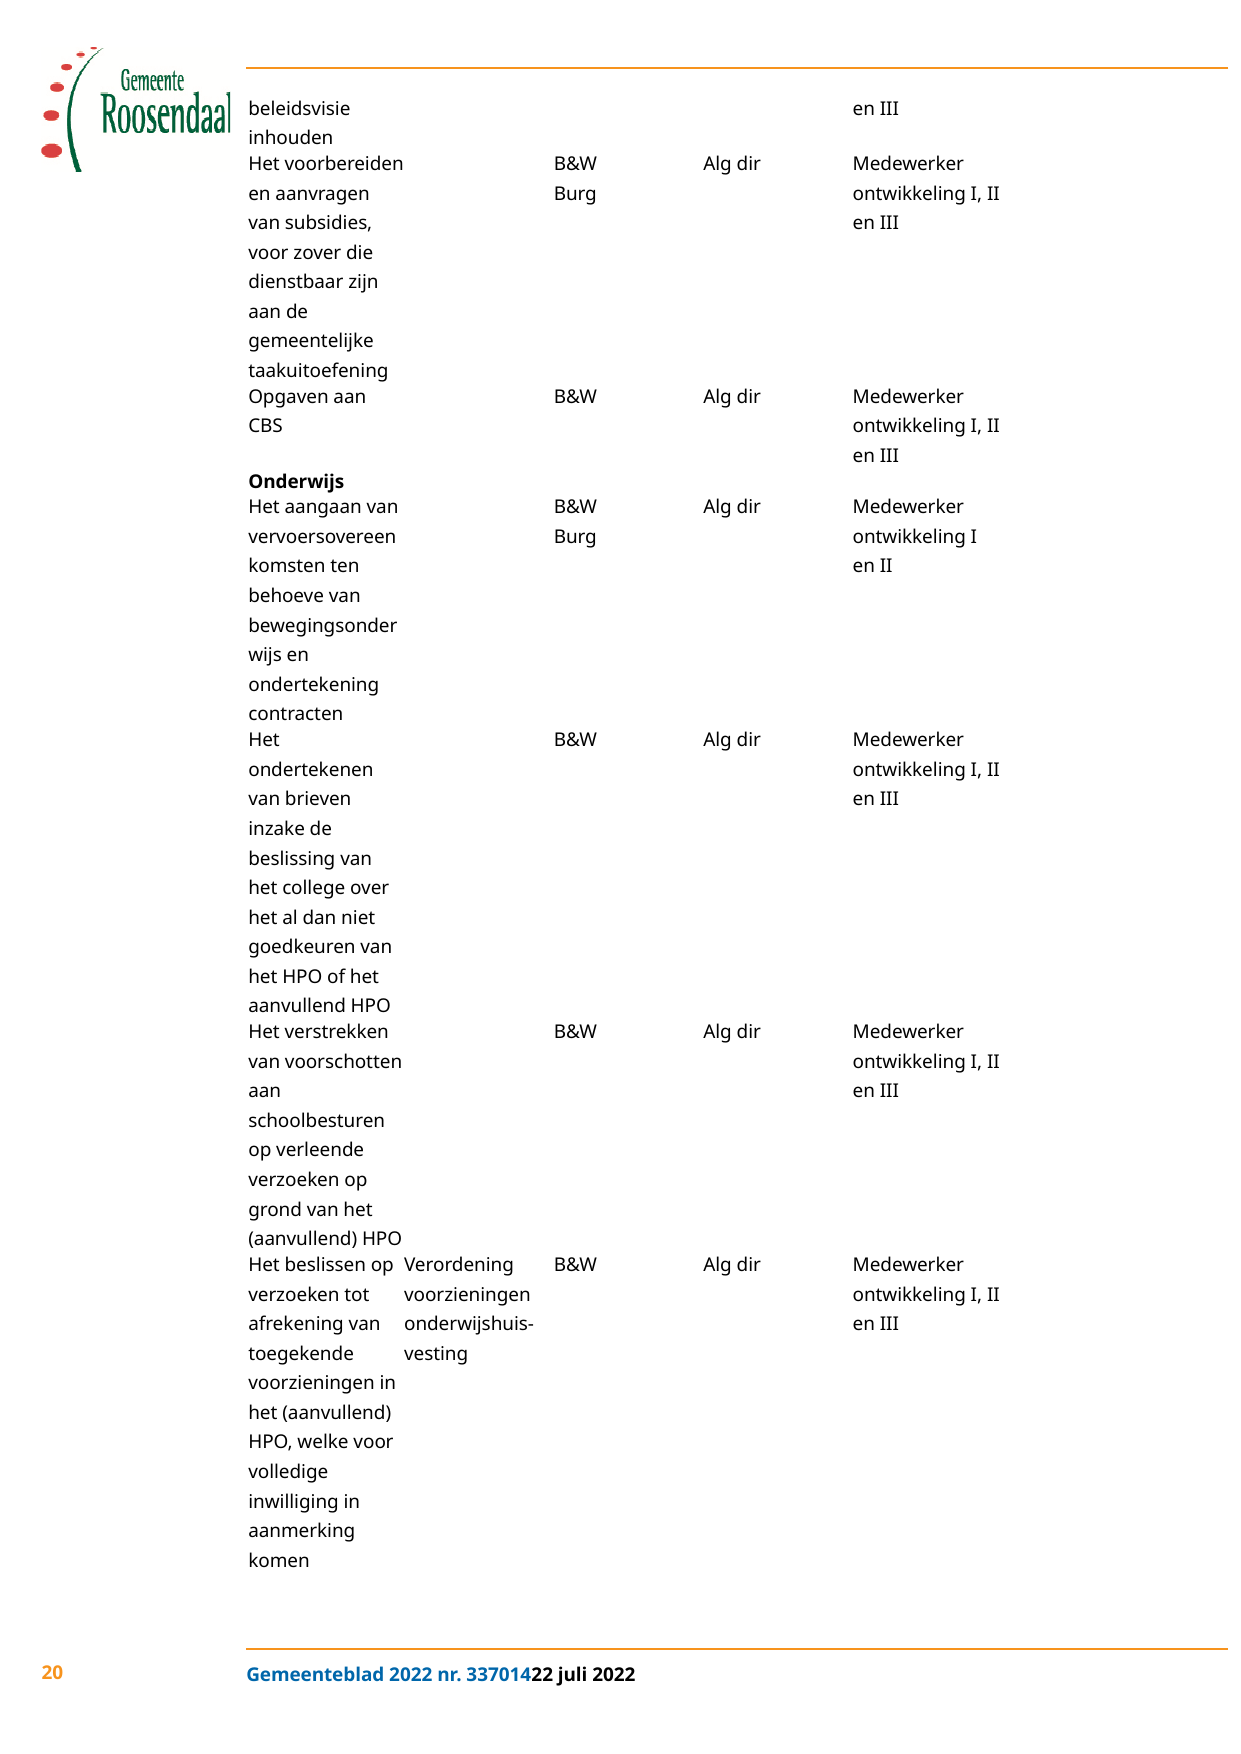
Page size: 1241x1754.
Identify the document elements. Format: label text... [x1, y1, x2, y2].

table_cell Alg dir [703, 1018, 852, 1251]
table_cell [404, 726, 553, 1018]
table_cell Het ondertekenen van brieven inzake de beslissing van het college over het al dan niet goedkeuren van het HPO of het aanvullend HPO [248, 726, 404, 1018]
table_cell [404, 95, 553, 150]
table_cell Verordening voorzieningen onderwijshuis-vesting [404, 1251, 553, 1573]
table_cell B&W Burg [554, 150, 703, 383]
table_cell beleidsvisie inhouden [248, 95, 404, 150]
table_cell [1002, 726, 1152, 1018]
table_cell Alg dir [703, 150, 852, 383]
table_cell B&W Burg [554, 494, 703, 726]
table_cell Alg dir [703, 726, 852, 1018]
table_cell Onderwijs [248, 468, 404, 493]
table_cell Het voorbereiden en aanvragen van subsidies, voor zover die dienstbaar zijn aan de gemeentelijke taakuitoefening [248, 150, 404, 383]
table_cell [703, 468, 852, 493]
table_cell Alg dir [703, 1251, 852, 1573]
picture [41, 47, 231, 172]
table_cell [1002, 494, 1152, 726]
table_cell [853, 468, 1002, 493]
table_cell [404, 494, 553, 726]
table_cell [1002, 95, 1152, 150]
table_cell [1002, 1018, 1152, 1251]
table_cell Opgaven aan CBS [248, 383, 404, 468]
table_cell Medewerker ontwikkeling I, II en III [853, 150, 1002, 383]
table_cell en III [853, 95, 1002, 150]
table_cell [1002, 150, 1152, 383]
table_cell Medewerker ontwikkeling I, II en III [853, 726, 1002, 1018]
table_cell [1002, 383, 1152, 468]
table_cell Het verstrekken van voorschotten aan schoolbesturen op verleende verzoeken op grond van het (aanvullend) HPO [248, 1018, 404, 1251]
table_cell B&W [554, 1251, 703, 1573]
table_cell Medewerker ontwikkeling I, II en III [853, 383, 1002, 468]
table_cell [1002, 468, 1152, 493]
table_cell Het beslissen op verzoeken tot afrekening van toegekende voorzieningen in het (aanvullend) HPO, welke voor volledige inwilliging in aanmerking komen [248, 1251, 404, 1573]
table_cell Medewerker ontwikkeling I, II en III [853, 1018, 1002, 1251]
table_cell Medewerker ontwikkeling I, II en III [853, 1251, 1002, 1573]
table_cell [404, 1018, 553, 1251]
table_cell [404, 468, 553, 493]
table_cell Alg dir [703, 494, 852, 726]
table_cell [404, 150, 553, 383]
table_cell [404, 383, 553, 468]
table_cell B&W [554, 383, 703, 468]
table_cell [554, 468, 703, 493]
table_cell [1002, 1251, 1152, 1573]
table_cell Het aangaan van vervoersovereenkomsten ten behoeve van bewegingsonderwijs en ondertekening contracten [248, 494, 404, 726]
table_cell B&W [554, 1018, 703, 1251]
table_cell B&W [554, 726, 703, 1018]
table_cell [554, 95, 703, 150]
table_cell [703, 95, 852, 150]
table_cell Alg dir [703, 383, 852, 468]
table_cell Medewerker ontwikkeling I en II [853, 494, 1002, 726]
